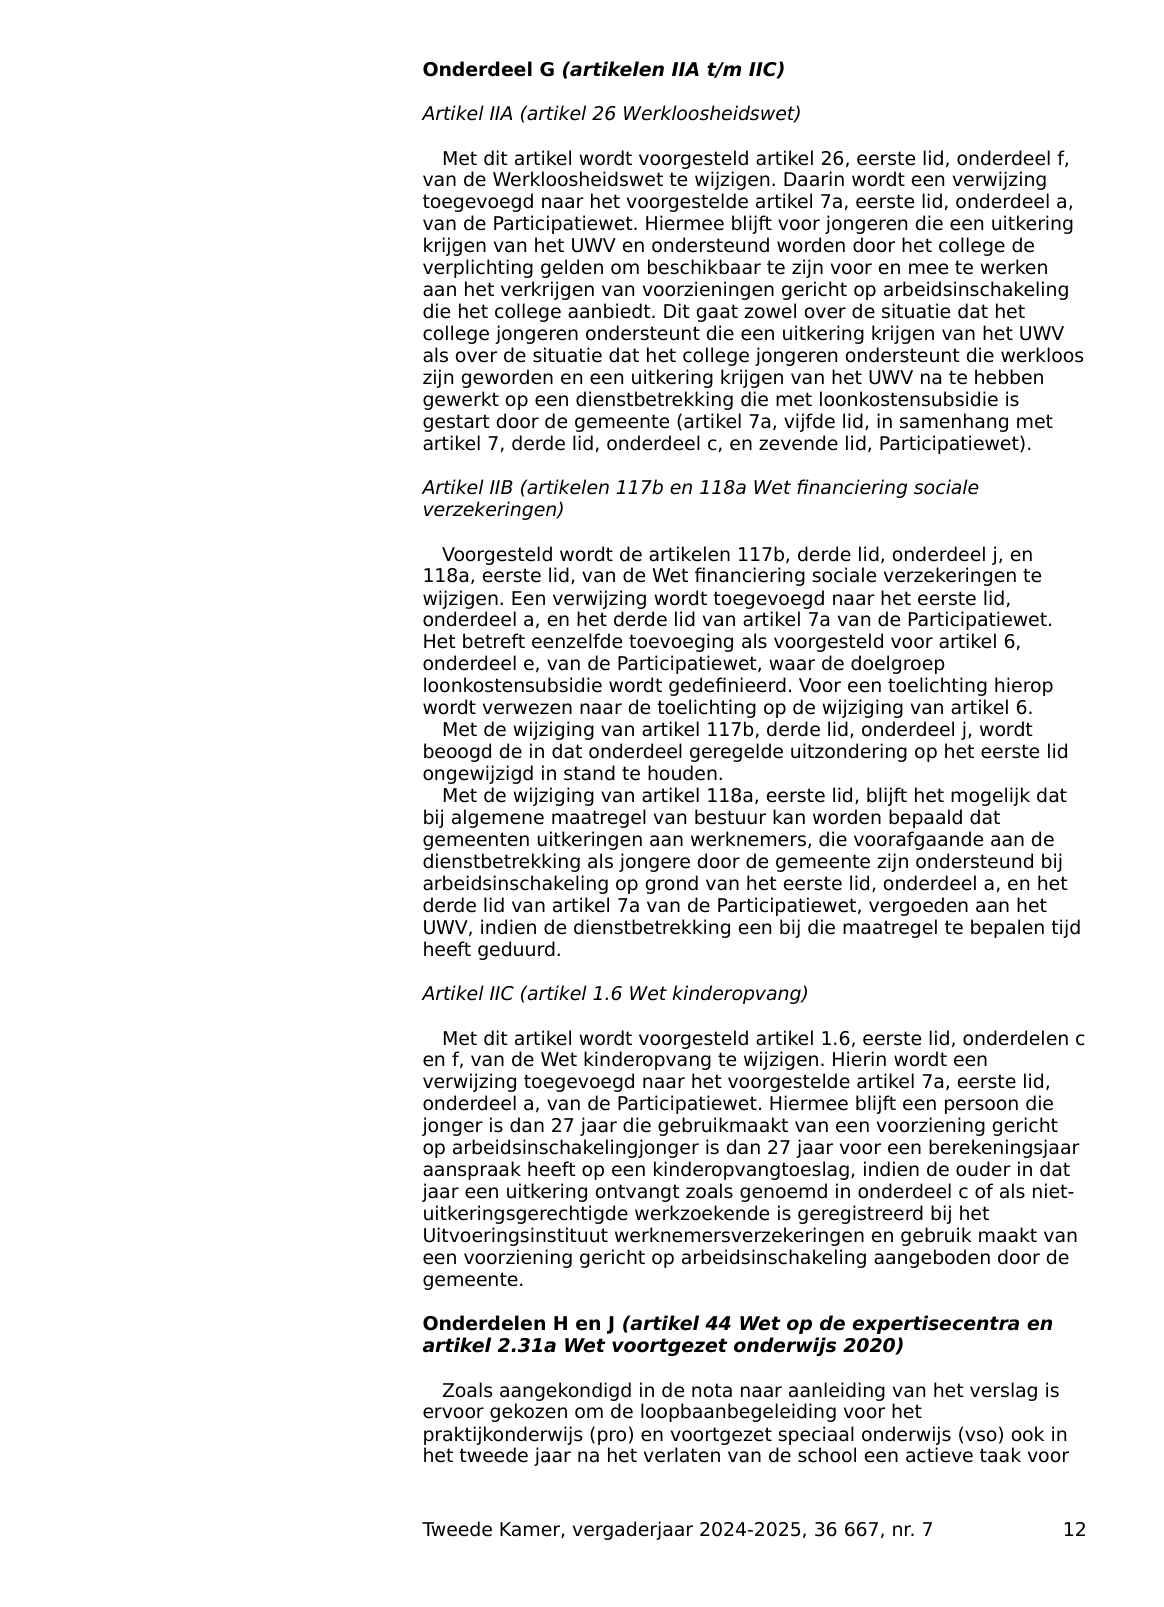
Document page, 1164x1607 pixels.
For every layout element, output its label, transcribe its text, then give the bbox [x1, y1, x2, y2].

text Voorgesteld wordt de artikelen 117b, derde lid, onderdeel j, en 118a, eerste lid, van de Wet financiering sociale verzekeringen te wijzigen. Een verwijzing wordt toegevoegd naar het eerste lid, onderdeel a, en het derde lid van artikel 7a van de Participatiewet. Het betreft eenzelfde toevoeging als voorgesteld voor artikel 6, onderdeel e, van de Participatiewet, waar de doelgroep loonkostensubsidie wordt gedefinieerd. Voor een toelichting hierop wordt verwezen naar de toelichting op de wijziging van artikel 6. [422, 543, 1087, 719]
subtitle Artikel IIB (artikelen 117b en 118a Wet financiering sociale verzekeringen) [422, 477, 1087, 521]
text Zoals aangekondigd in de nota naar aanleiding van het verslag is ervoor gekozen om de loopbaanbegeleiding voor het praktijkonderwijs (pro) en voortgezet speciaal onderwijs (vso) ook in het tweede jaar na het verlaten van de school een actieve taak voor [422, 1379, 1087, 1467]
subtitle Artikel IIC (artikel 1.6 Wet kinderopvang) [422, 983, 1087, 1005]
text Met de wijziging van artikel 117b, derde lid, onderdeel j, wordt beoogd de in dat onderdeel geregelde uitzondering op het eerste lid ongewijzigd in stand te houden. [422, 719, 1087, 785]
subtitle Onderdeel G (artikelen IIA t/m IIC) [422, 59, 1087, 81]
text Met dit artikel wordt voorgesteld artikel 1.6, eerste lid, onderdelen c en f, van de Wet kinderopvang te wijzigen. Hierin wordt een verwijzing toegevoegd naar het voorgestelde artikel 7a, eerste lid, onderdeel a, van de Participatiewet. Hiermee blijft een persoon die jonger is dan 27 jaar die gebruikmaakt van een voorziening gericht op arbeidsinschakelingjonger is dan 27 jaar voor een berekeningsjaar aanspraak heeft op een kinderopvangtoeslag, indien de ouder in dat jaar een uitkering ontvangt zoals genoemd in onderdeel c of als niet-uitkeringsgerechtigde werkzoekende is geregistreerd bij het Uitvoeringsinstituut werknemersverzekeringen en gebruik maakt van een voorziening gericht op arbeidsinschakeling aangeboden door de gemeente. [422, 1027, 1087, 1291]
subtitle Artikel IIA (artikel 26 Werkloosheidswet) [422, 103, 1087, 125]
text Met dit artikel wordt voorgesteld artikel 26, eerste lid, onderdeel f, van de Werkloosheidswet te wijzigen. Daarin wordt een verwijzing toegevoegd naar het voorgestelde artikel 7a, eerste lid, onderdeel a, van de Participatiewet. Hiermee blijft voor jongeren die een uitkering krijgen van het UWV en ondersteund worden door het college de verplichting gelden om beschikbaar te zijn voor en mee te werken aan het verkrijgen van voorzieningen gericht op arbeidsinschakeling die het college aanbiedt. Dit gaat zowel over de situatie dat het college jongeren ondersteunt die een uitkering krijgen van het UWV als over de situatie dat het college jongeren ondersteunt die werkloos zijn geworden en een uitkering krijgen van het UWV na te hebben gewerkt op een dienstbetrekking die met loonkostensubsidie is gestart door de gemeente (artikel 7a, vijfde lid, in samenhang met artikel 7, derde lid, onderdeel c, en zevende lid, Participatiewet). [422, 147, 1087, 455]
subtitle Onderdelen H en J (artikel 44 Wet op de expertisecentra en artikel 2.31a Wet voortgezet onderwijs 2020) [422, 1313, 1087, 1357]
text Met de wijziging van artikel 118a, eerste lid, blijft het mogelijk dat bij algemene maatregel van bestuur kan worden bepaald dat gemeenten uitkeringen aan werknemers, die voorafgaande aan de dienstbetrekking als jongere door de gemeente zijn ondersteund bij arbeidsinschakeling op grond van het eerste lid, onderdeel a, en het derde lid van artikel 7a van de Participatiewet, vergoeden aan het UWV, indien de dienstbetrekking een bij die maatregel te bepalen tijd heeft geduurd. [422, 785, 1087, 961]
